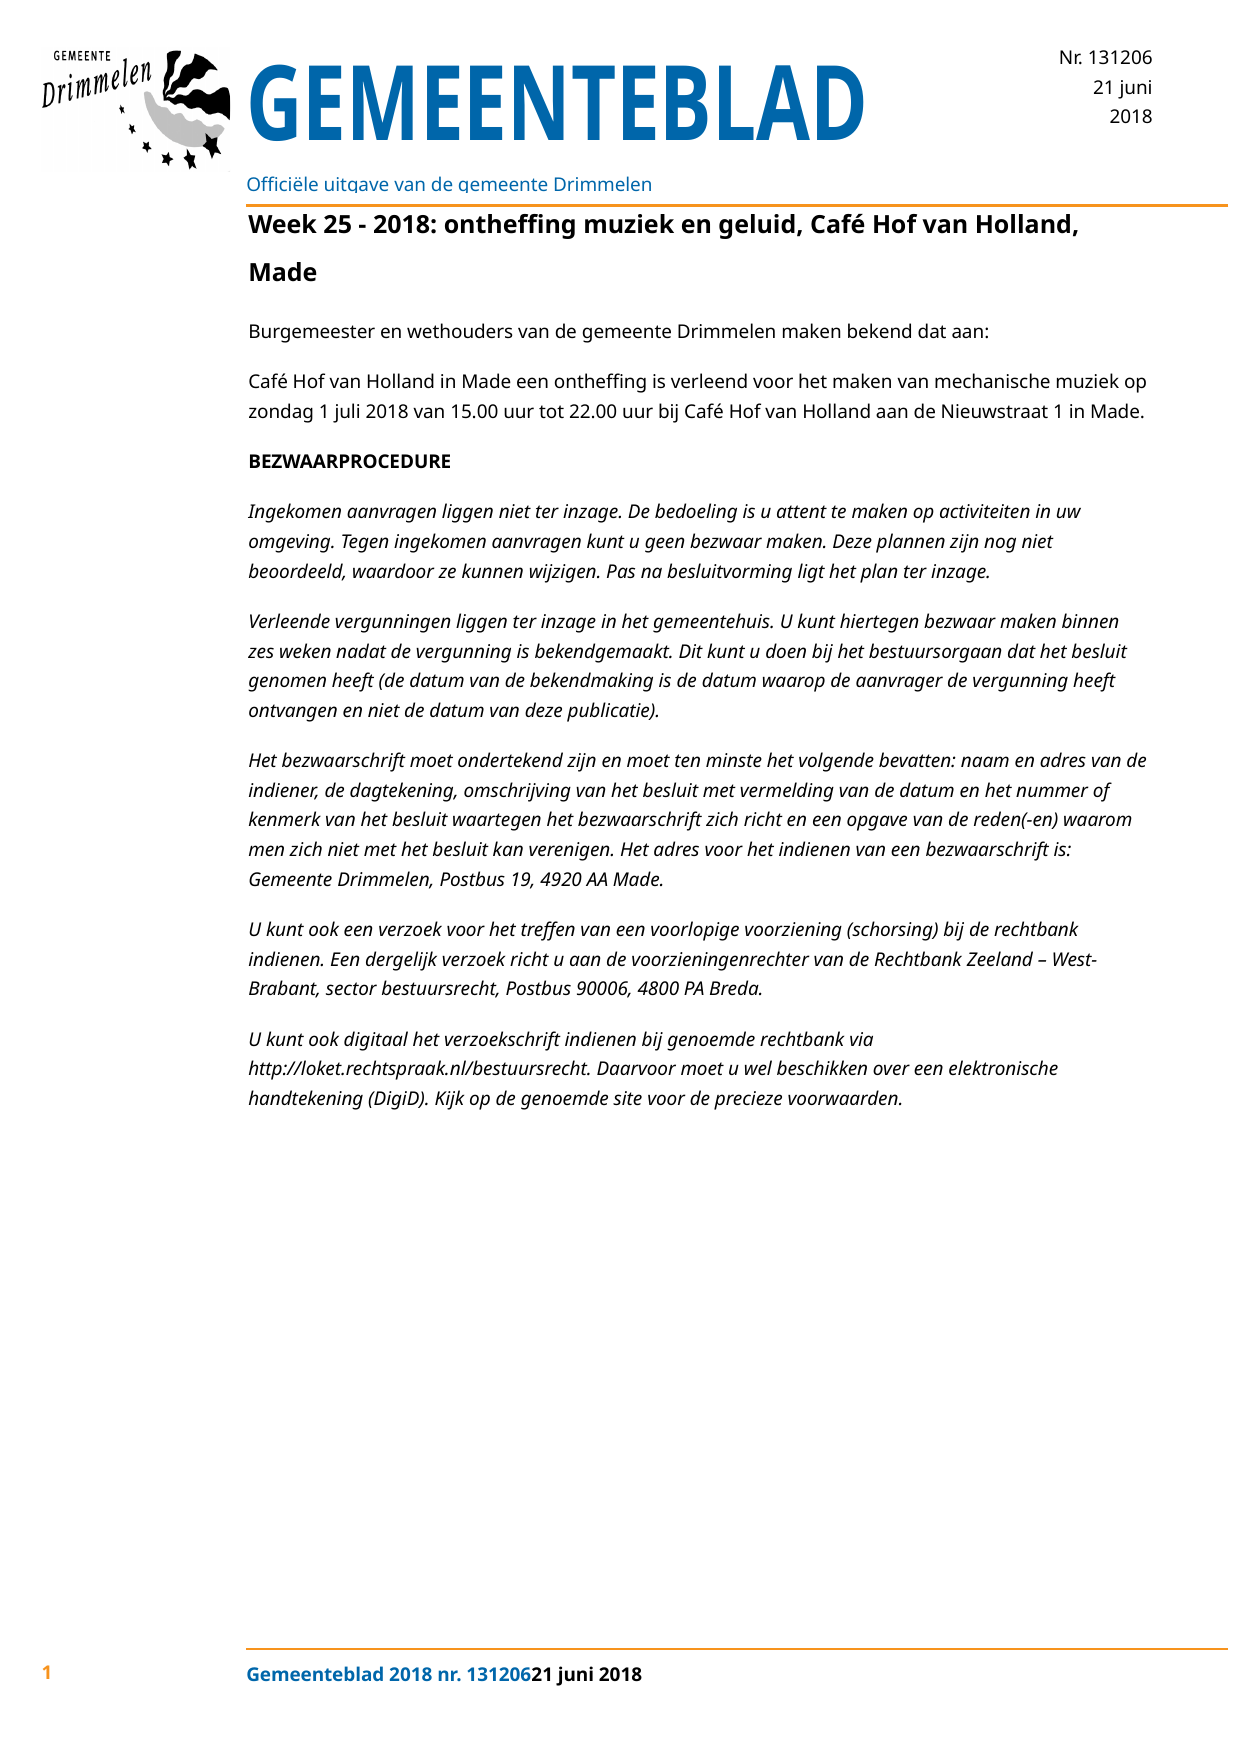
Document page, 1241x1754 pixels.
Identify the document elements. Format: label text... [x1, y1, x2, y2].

text Café Hof van Holland in Made een ontheffing is verleend voor het maken van mechanische muziek op zondag 1 juli 2018 van 15.00 uur tot 22.00 uur bij Café Hof van Holland aan de Nieuwstraat 1 in Made. [248, 368, 1152, 424]
picture [41, 47, 231, 172]
text U kunt ook digitaal het verzoekschrift indienen bij genoemde rechtbank via http://loket.rechtspraak.nl/bestuursrecht. Daarvoor moet u wel beschikken over een elektronische handtekening (DigiD). Kijk op de genoemde site voor de precieze voorwaarden. [248, 1026, 1152, 1111]
text Burgemeester en wethouders van de gemeente Drimmelen maken bekend dat aan: [248, 318, 1152, 344]
text Week 25 - 2018: ontheffing muziek en geluid, Café Hof van Holland, Made [248, 207, 1152, 288]
text U kunt ook een verzoek voor het treffen van een voorlopige voorziening (schorsing) bij de rechtbank indienen. Een dergelijk verzoek richt u aan de voorzieningenrechter van de Rechtbank Zeeland – West-Brabant, sector bestuursrecht, Postbus 90006, 4800 PA Breda. [248, 916, 1152, 1001]
text BEZWAARPROCEDURE [248, 448, 1152, 474]
text Ingekomen aanvragen liggen niet ter inzage. De bedoeling is u attent te maken op activiteiten in uw omgeving. Tegen ingekomen aanvragen kunt u geen bezwaar maken. Deze plannen zijn nog niet beoordeeld, waardoor ze kunnen wijzigen. Pas na besluitvorming ligt het plan ter inzage. [248, 499, 1152, 584]
text Verleende vergunningen liggen ter inzage in het gemeentehuis. U kunt hiertegen bezwaar maken binnen zes weken nadat de vergunning is bekendgemaakt. Dit kunt u doen bij het bestuursorgaan dat het besluit genomen heeft (de datum van de bekendmaking is de datum waarop de aanvrager de vergunning heeft ontvangen en niet de datum van deze publicatie). [248, 608, 1152, 723]
text Het bezwaarschrift moet ondertekend zijn en moet ten minste het volgende bevatten: naam en adres van de indiener, de dagtekening, omschrijving van het besluit met vermelding van de datum en het nummer of kenmerk van het besluit waartegen het bezwaarschrift zich richt en een opgave van de reden(-en) waarom men zich niet met het besluit kan verenigen. Het adres voor het indienen van een bezwaarschrift is: Gemeente Drimmelen, Postbus 19, 4920 AA Made. [248, 747, 1152, 892]
